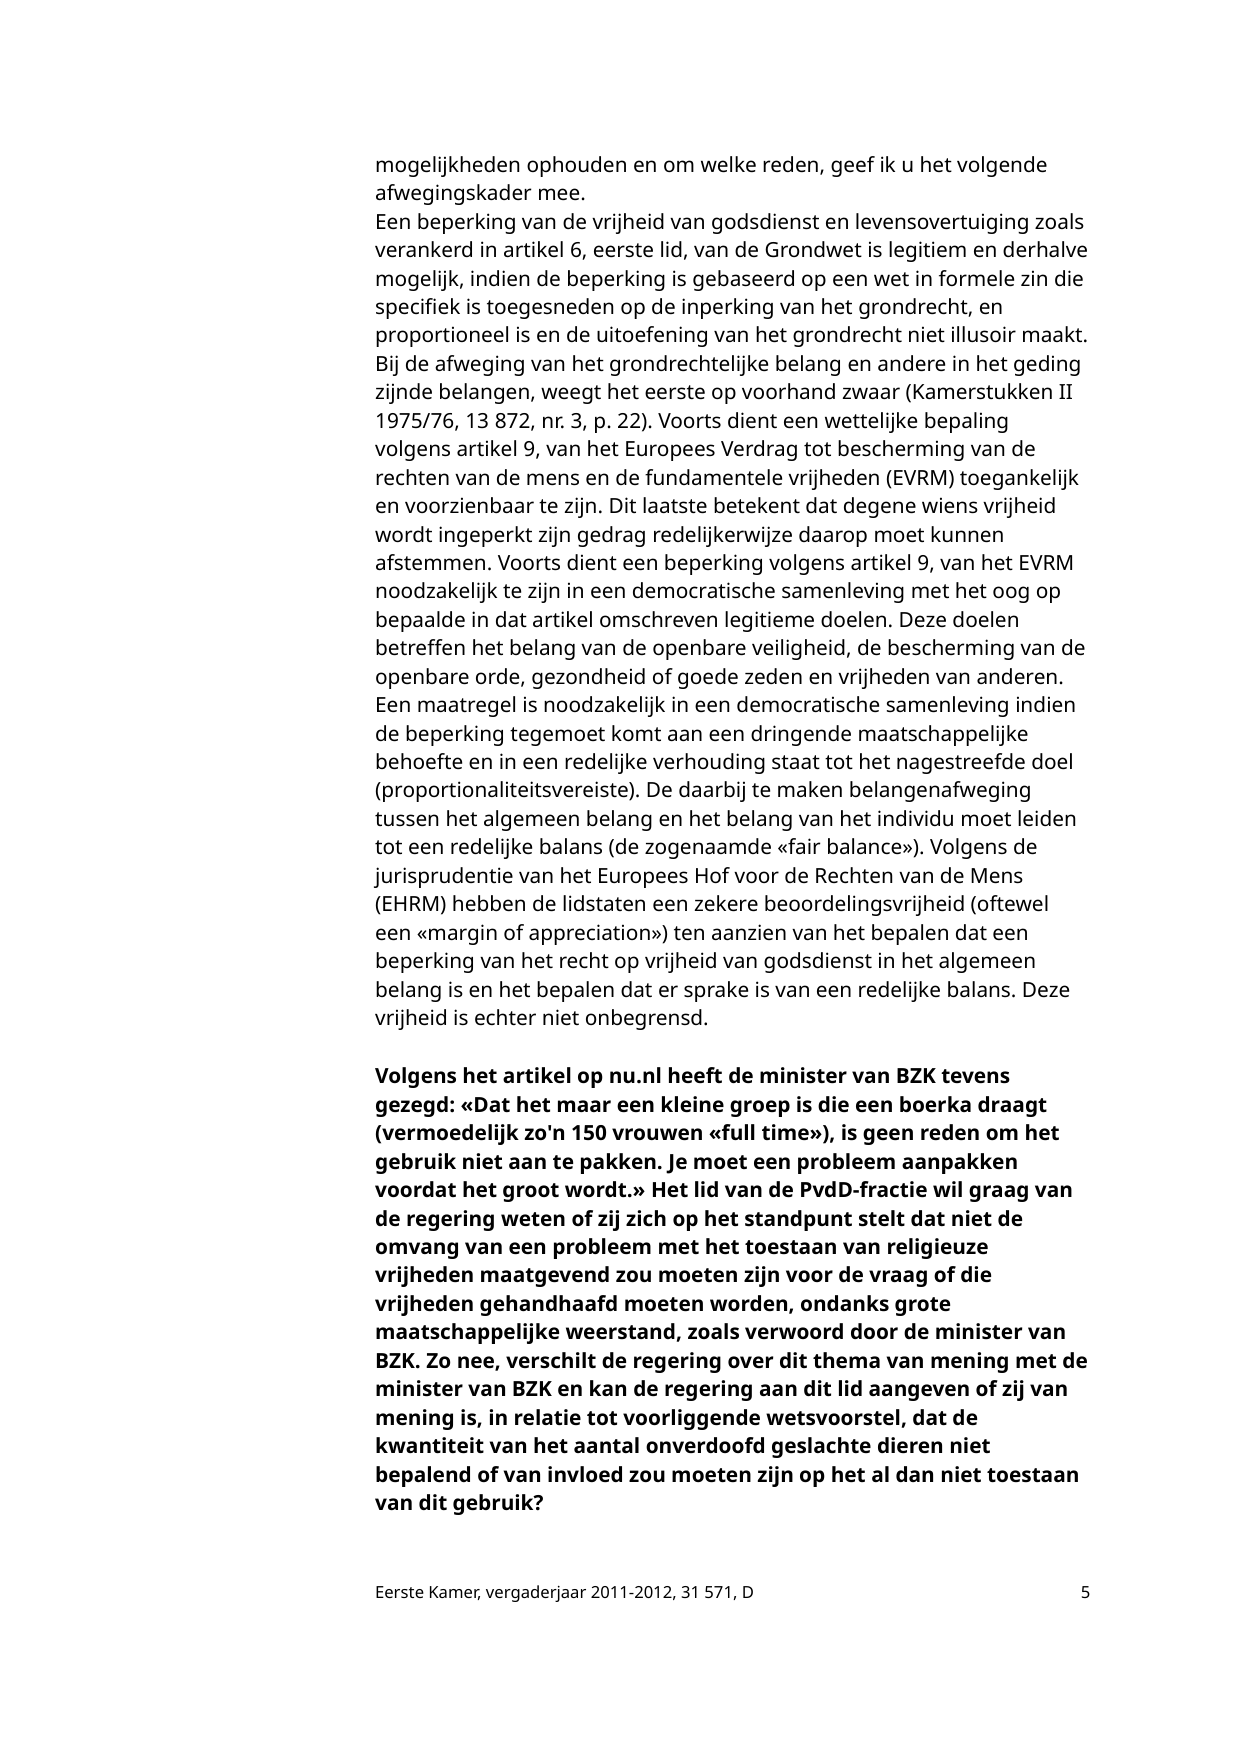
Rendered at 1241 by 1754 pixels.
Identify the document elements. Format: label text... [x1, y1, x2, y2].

text Een beperking van de vrijheid van godsdienst en levensovertuiging zoals verankerd in artikel 6, eerste lid, van de Grondwet is legitiem en derhalve mogelijk, indien de beperking is gebaseerd op een wet in formele zin die specifiek is toegesneden op de inperking van het grondrecht, en proportioneel is en de uitoefening van het grondrecht niet illusoir maakt. Bij de afweging van het grondrechtelijke belang en andere in het geding zijnde belangen, weegt het eerste op voorhand zwaar (Kamerstukken II 1975/76, 13 872, nr. 3, p. 22). Voorts dient een wettelijke bepaling volgens artikel 9, van het Europees Verdrag tot bescherming van de rechten van de mens en de fundamentele vrijheden (EVRM) toegankelijk en voorzienbaar te zijn. Dit laatste betekent dat degene wiens vrijheid wordt ingeperkt zijn gedrag redelijkerwijze daarop moet kunnen afstemmen. Voorts dient een beperking volgens artikel 9, van het EVRM noodzakelijk te zijn in een democratische samenleving met het oog op bepaalde in dat artikel omschreven legitieme doelen. Deze doelen betreffen het belang van de openbare veiligheid, de bescherming van de openbare orde, gezondheid of goede zeden en vrijheden van anderen. Een maatregel is noodzakelijk in een democratische samenleving indien de beperking tegemoet komt aan een dringende maatschappelijke behoefte en in een redelijke verhouding staat tot het nagestreefde doel (proportionaliteitsvereiste). De daarbij te maken belangenafweging tussen het algemeen belang en het belang van het individu moet leiden tot een redelijke balans (de zogenaamde «fair balance»). Volgens de jurisprudentie van het Europees Hof voor de Rechten van de Mens (EHRM) hebben de lidstaten een zekere beoordelingsvrijheid (oftewel een «margin of appreciation») ten aanzien van het bepalen dat een beperking van het recht op vrijheid van godsdienst in het algemeen belang is en het bepalen dat er sprake is van een redelijke balans. Deze vrijheid is echter niet onbegrensd. [375, 207, 1090, 1032]
text Volgens het artikel op nu.nl heeft de minister van BZK tevens gezegd: «Dat het maar een kleine groep is die een boerka draagt (vermoedelijk zo'n 150 vrouwen «full time»), is geen reden om het gebruik niet aan te pakken. Je moet een probleem aanpakken voordat het groot wordt.» Het lid van de PvdD-fractie wil graag van de regering weten of zij zich op het standpunt stelt dat niet de omvang van een probleem met het toestaan van religieuze vrijheden maatgevend zou moeten zijn voor de vraag of die vrijheden gehandhaafd moeten worden, ondanks grote maatschappelijke weerstand, zoals verwoord door de minister van BZK. Zo nee, verschilt de regering over dit thema van mening met de minister van BZK en kan de regering aan dit lid aangeven of zij van mening is, in relatie tot voorliggende wetsvoorstel, dat de kwantiteit van het aantal onverdoofd geslachte dieren niet bepalend of van invloed zou moeten zijn op het al dan niet toestaan van dit gebruik? [375, 1062, 1090, 1517]
text mogelijkheden ophouden en om welke reden, geef ik u het volgende afwegingskader mee. [375, 150, 1090, 207]
